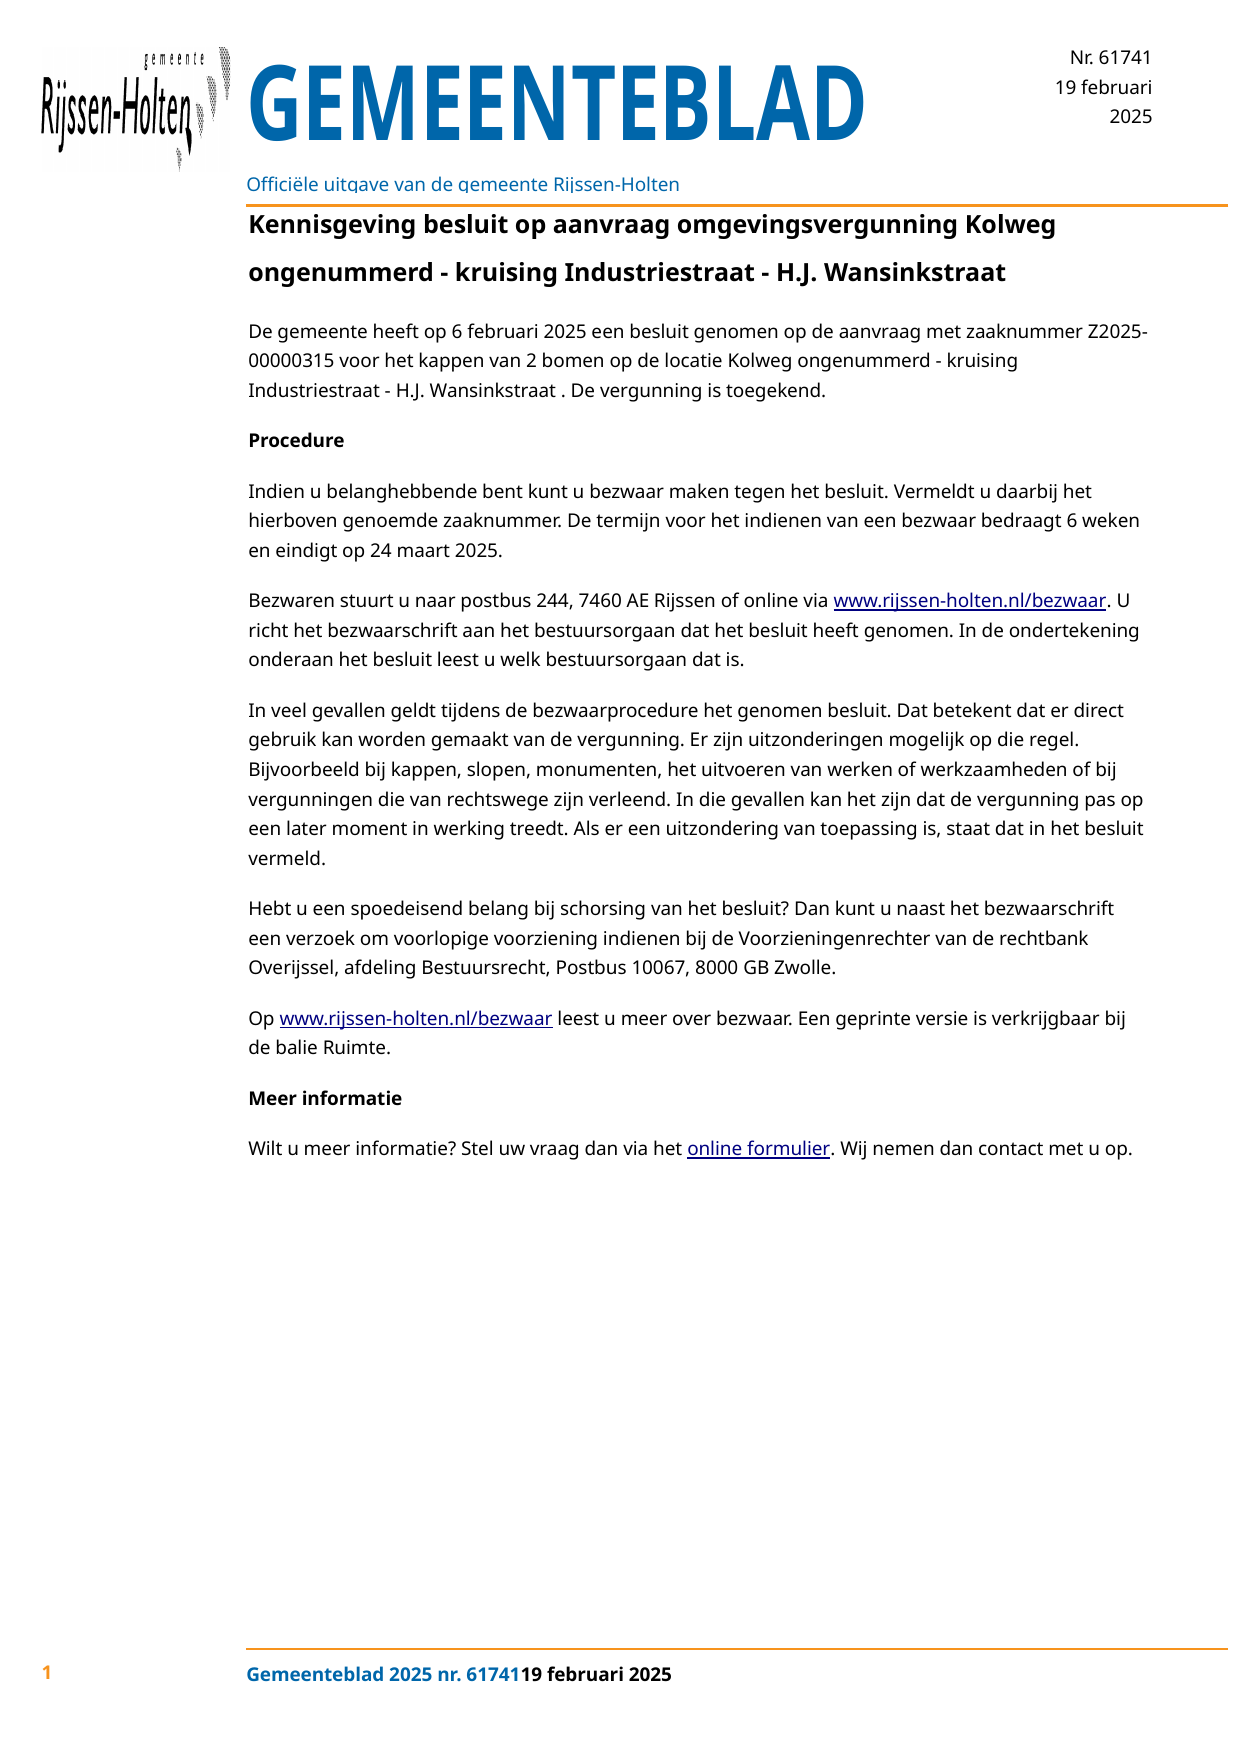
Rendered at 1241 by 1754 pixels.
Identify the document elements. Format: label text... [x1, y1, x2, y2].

text In veel gevallen geldt tijdens de bezwaarprocedure het genomen besluit. Dat betekent dat er direct gebruik kan worden gemaakt van de vergunning. Er zijn uitzonderingen mogelijk op die regel. Bijvoorbeeld bij kappen, slopen, monumenten, het uitvoeren van werken of werkzaamheden of bij vergunningen die van rechtswege zijn verleend. In die gevallen kan het zijn dat de vergunning pas op een later moment in werking treedt. Als er een uitzondering van toepassing is, staat dat in het besluit vermeld. [248, 697, 1152, 871]
picture [41, 47, 231, 172]
text Op www.rijssen-holten.nl/bezwaar leest u meer over bezwaar. Een geprinte versie is verkrijgbaar bij de balie Ruimte. [248, 1005, 1152, 1060]
text Meer informatie [248, 1085, 1152, 1111]
text Bezwaren stuurt u naar postbus 244, 7460 AE Rijssen of online via www.rijssen-holten.nl/bezwaar. U richt het bezwaarschrift aan het bestuursorgaan dat het besluit heeft genomen. In de ondertekening onderaan het besluit leest u welk bestuursorgaan dat is. [248, 587, 1152, 672]
text Wilt u meer informatie? Stel uw vraag dan via het online formulier. Wij nemen dan contact met u op. [248, 1135, 1152, 1161]
text Procedure [248, 427, 1152, 453]
text Kennisgeving besluit op aanvraag omgevingsvergunning Kolweg ongenummerd - kruising Industriestraat - H.J. Wansinkstraat [248, 207, 1152, 288]
text Indien u belanghebbende bent kunt u bezwaar maken tegen het besluit. Vermeldt u daarbij het hierboven genoemde zaaknummer. De termijn voor het indienen van een bezwaar bedraagt 6 weken en eindigt op 24 maart 2025. [248, 478, 1152, 563]
text De gemeente heeft op 6 februari 2025 een besluit genomen op de aanvraag met zaaknummer Z2025-00000315 voor het kappen van 2 bomen op de locatie Kolweg ongenummerd - kruising Industriestraat - H.J. Wansinkstraat . De vergunning is toegekend. [248, 318, 1152, 403]
text Hebt u een spoedeisend belang bij schorsing van het besluit? Dan kunt u naast het bezwaarschrift een verzoek om voorlopige voorziening indienen bij de Voorzieningenrechter van de rechtbank Overijssel, afdeling Bestuursrecht, Postbus 10067, 8000 GB Zwolle. [248, 895, 1152, 980]
